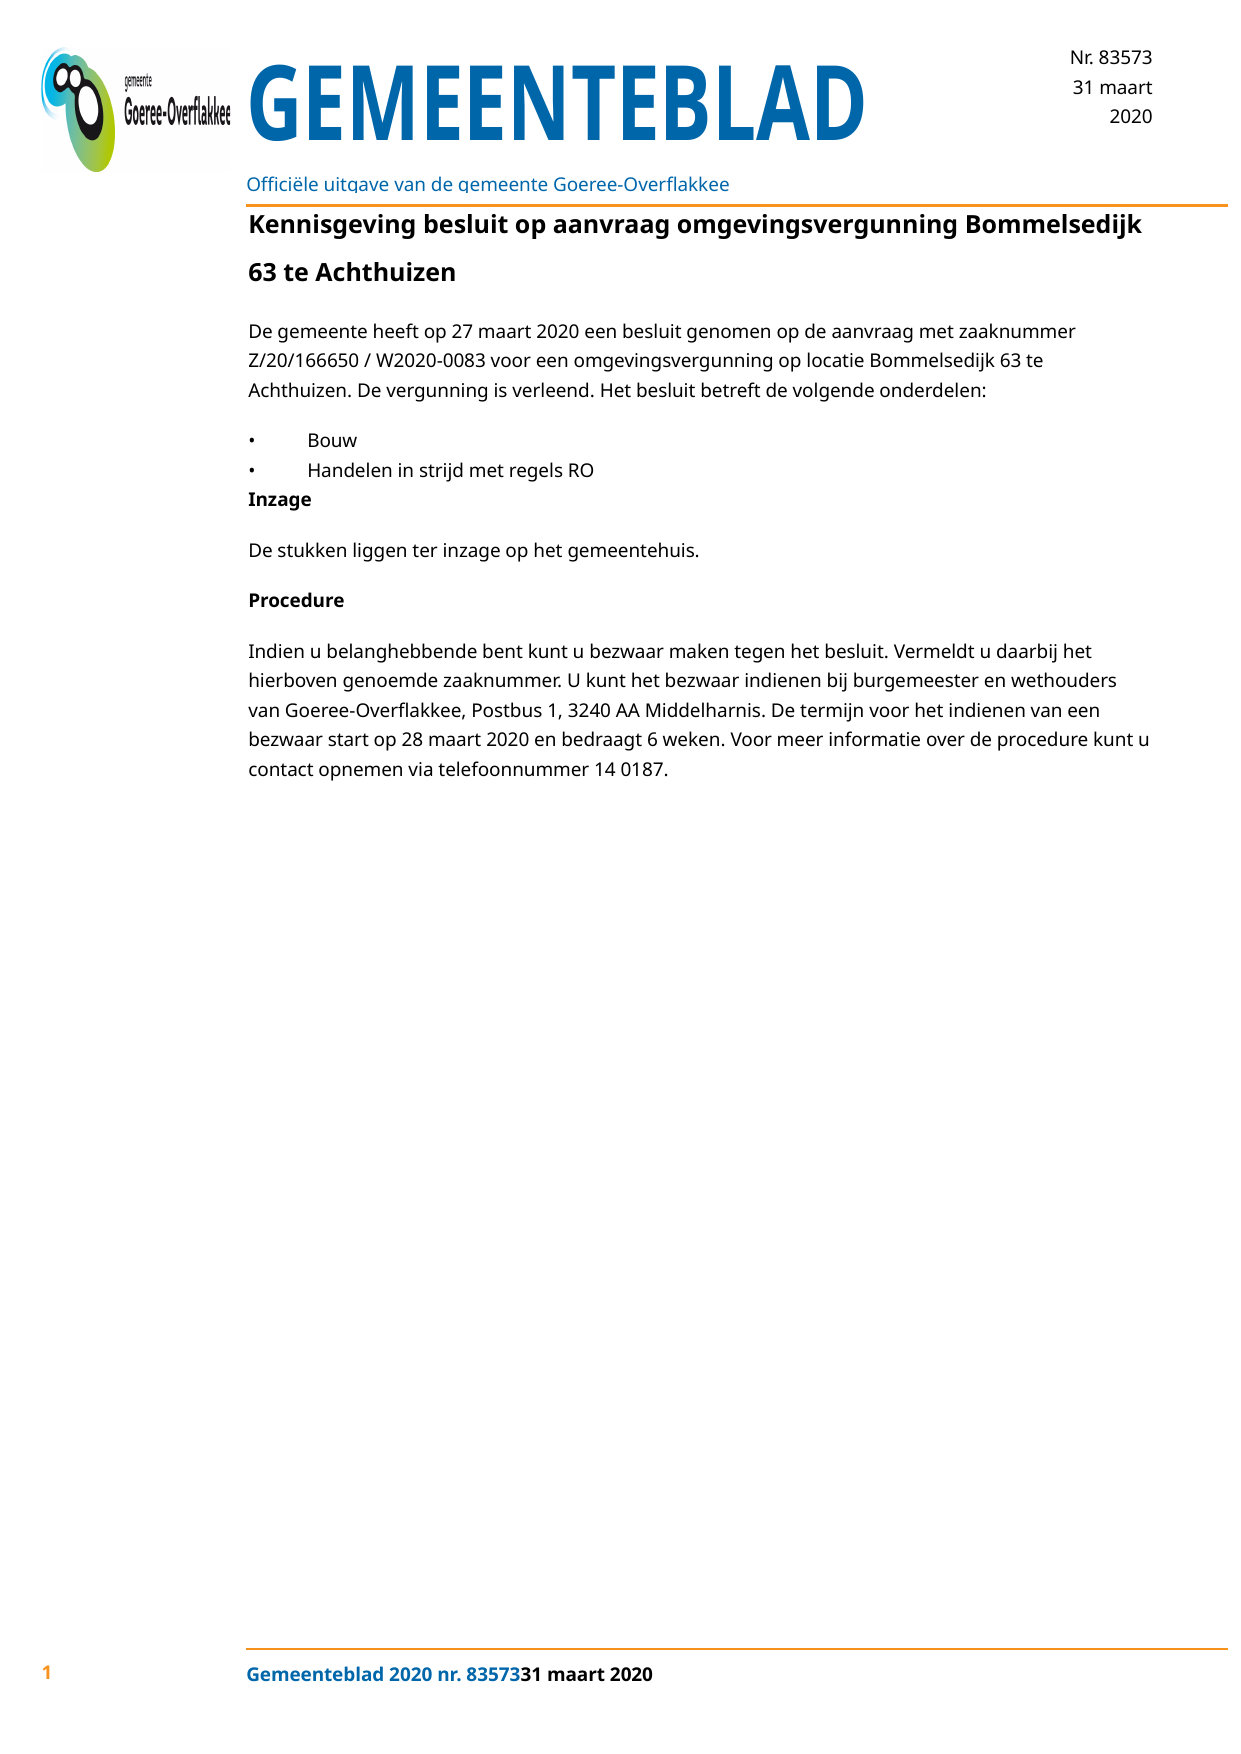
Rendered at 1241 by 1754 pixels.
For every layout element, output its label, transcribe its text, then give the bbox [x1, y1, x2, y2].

text Kennisgeving besluit op aanvraag omgevingsvergunning Bommelsedijk 63 te Achthuizen [248, 207, 1152, 288]
text Procedure [248, 587, 1152, 613]
list Handelen in strijd met regels RO [248, 457, 1152, 483]
picture [41, 47, 231, 172]
list Bouw [248, 427, 1152, 453]
text Indien u belanghebbende bent kunt u bezwaar maken tegen het besluit. Vermeldt u daarbij het hierboven genoemde zaaknummer. U kunt het bezwaar indienen bij burgemeester en wethouders van Goeree-Overflakkee, Postbus 1, 3240 AA Middelharnis. De termijn voor het indienen van een bezwaar start op 28 maart 2020 en bedraagt 6 weken. Voor meer informatie over de procedure kunt u contact opnemen via telefoonnummer 14 0187. [248, 638, 1152, 782]
text De gemeente heeft op 27 maart 2020 een besluit genomen op de aanvraag met zaaknummer Z/20/166650 / W2020-0083 voor een omgevingsvergunning op locatie Bommelsedijk 63 te Achthuizen. De vergunning is verleend. Het besluit betreft de volgende onderdelen: [248, 318, 1152, 403]
text Inzage [248, 487, 1152, 512]
text De stukken liggen ter inzage op het gemeentehuis. [248, 537, 1152, 563]
